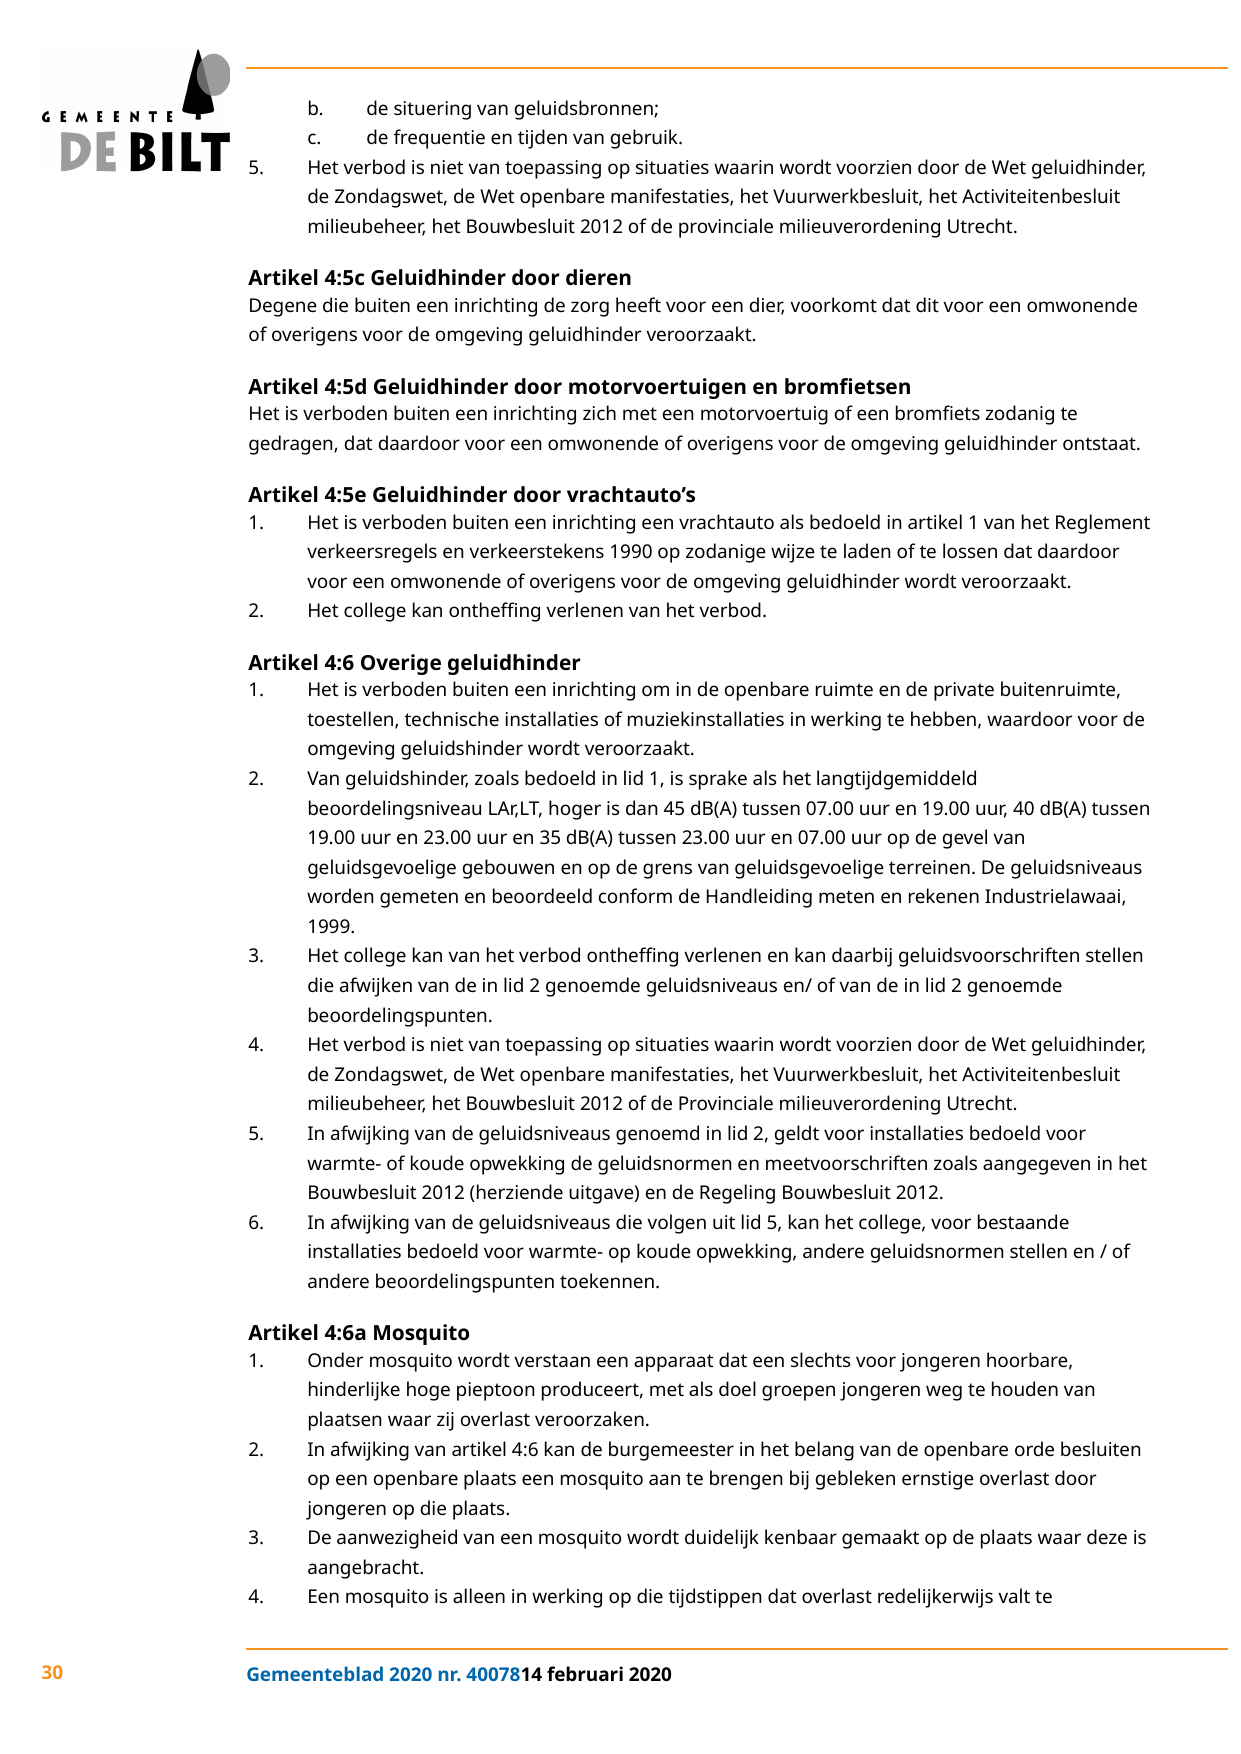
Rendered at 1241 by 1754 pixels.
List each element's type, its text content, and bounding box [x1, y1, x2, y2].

list Het verbod is niet van toepassing op situaties waarin wordt voorzien door de Wet geluidhinder, de Zondagswet, de Wet openbare manifestaties, het Vuurwerkbesluit, het Activiteitenbesluit milieubeheer, het Bouwbesluit 2012 of de provinciale milieuverordening Utrecht. [248, 154, 1152, 239]
list In afwijking van de geluidsniveaus die volgen uit lid 5, kan het college, voor bestaande installaties bedoeld voor warmte- op koude opwekking, andere geluidsnormen stellen en / of andere beoordelingspunten toekennen. [248, 1209, 1152, 1294]
text Artikel 4:5c Geluidhinder door dieren [248, 263, 1152, 292]
list Onder mosquito wordt verstaan een apparaat dat een slechts voor jongeren hoorbare, hinderlijke hoge pieptoon produceert, met als doel groepen jongeren weg te houden van plaatsen waar zij overlast veroorzaken. [248, 1347, 1152, 1432]
text Artikel 4:6a Mosquito [248, 1318, 1152, 1347]
list Het college kan van het verbod ontheffing verlenen en kan daarbij geluidsvoorschriften stellen die afwijken van de in lid 2 genoemde geluidsniveaus en/ of van de in lid 2 genoemde beoordelingspunten. [248, 943, 1152, 1028]
text Degene die buiten een inrichting de zorg heeft voor een dier, voorkomt dat dit voor een omwonende of overigens voor de omgeving geluidhinder veroorzaakt. [248, 292, 1152, 347]
list Het college kan ontheffing verlenen van het verbod. [248, 598, 1152, 623]
text Artikel 4:6 Overige geluidhinder [248, 648, 1152, 676]
list de frequentie en tijden van gebruik. [307, 124, 1152, 150]
list Het is verboden buiten een inrichting om in de openbare ruimte en de private buitenruimte, toestellen, technische installaties of muziekinstallaties in werking te hebben, waardoor voor de omgeving geluidshinder wordt veroorzaakt. [248, 676, 1152, 761]
list de situering van geluidsbronnen; [307, 95, 1152, 121]
text Het is verboden buiten een inrichting zich met een motorvoertuig of een bromfiets zodanig te gedragen, dat daardoor voor een omwonende of overigens voor de omgeving geluidhinder ontstaat. [248, 400, 1152, 456]
list Een mosquito is alleen in werking op die tijdstippen dat overlast redelijkerwijs valt te [248, 1584, 1152, 1609]
picture [41, 47, 231, 172]
text Artikel 4:5d Geluidhinder door motorvoertuigen en bromfietsen [248, 372, 1152, 400]
list Van geluidshinder, zoals bedoeld in lid 1, is sprake als het langtijdgemiddeld beoordelingsniveau LAr,LT, hoger is dan 45 dB(A) tussen 07.00 uur en 19.00 uur, 40 dB(A) tussen 19.00 uur en 23.00 uur en 35 dB(A) tussen 23.00 uur en 07.00 uur op de gevel van geluidsgevoelige gebouwen en op de grens van geluidsgevoelige terreinen. De geluidsniveaus worden gemeten en beoordeeld conform de Handleiding meten en rekenen Industrielawaai, 1999. [248, 765, 1152, 939]
list In afwijking van de geluidsniveaus genoemd in lid 2, geldt voor installaties bedoeld voor warmte- of koude opwekking de geluidsnormen en meetvoorschriften zoals aangegeven in het Bouwbesluit 2012 (herziende uitgave) en de Regeling Bouwbesluit 2012. [248, 1120, 1152, 1205]
text Artikel 4:5e Geluidhinder door vrachtauto’s [248, 480, 1152, 509]
list Het verbod is niet van toepassing op situaties waarin wordt voorzien door de Wet geluidhinder, de Zondagswet, de Wet openbare manifestaties, het Vuurwerkbesluit, het Activiteitenbesluit milieubeheer, het Bouwbesluit 2012 of de Provinciale milieuverordening Utrecht. [248, 1031, 1152, 1116]
list In afwijking van artikel 4:6 kan de burgemeester in het belang van de openbare orde besluiten op een openbare plaats een mosquito aan te brengen bij gebleken ernstige overlast door jongeren op die plaats. [248, 1436, 1152, 1521]
list Het is verboden buiten een inrichting een vrachtauto als bedoeld in artikel 1 van het Reglement verkeersregels en verkeerstekens 1990 op zodanige wijze te laden of te lossen dat daardoor voor een omwonende of overigens voor de omgeving geluidhinder wordt veroorzaakt. [248, 509, 1152, 594]
list De aanwezigheid van een mosquito wordt duidelijk kenbaar gemaakt op de plaats waar deze is aangebracht. [248, 1524, 1152, 1580]
